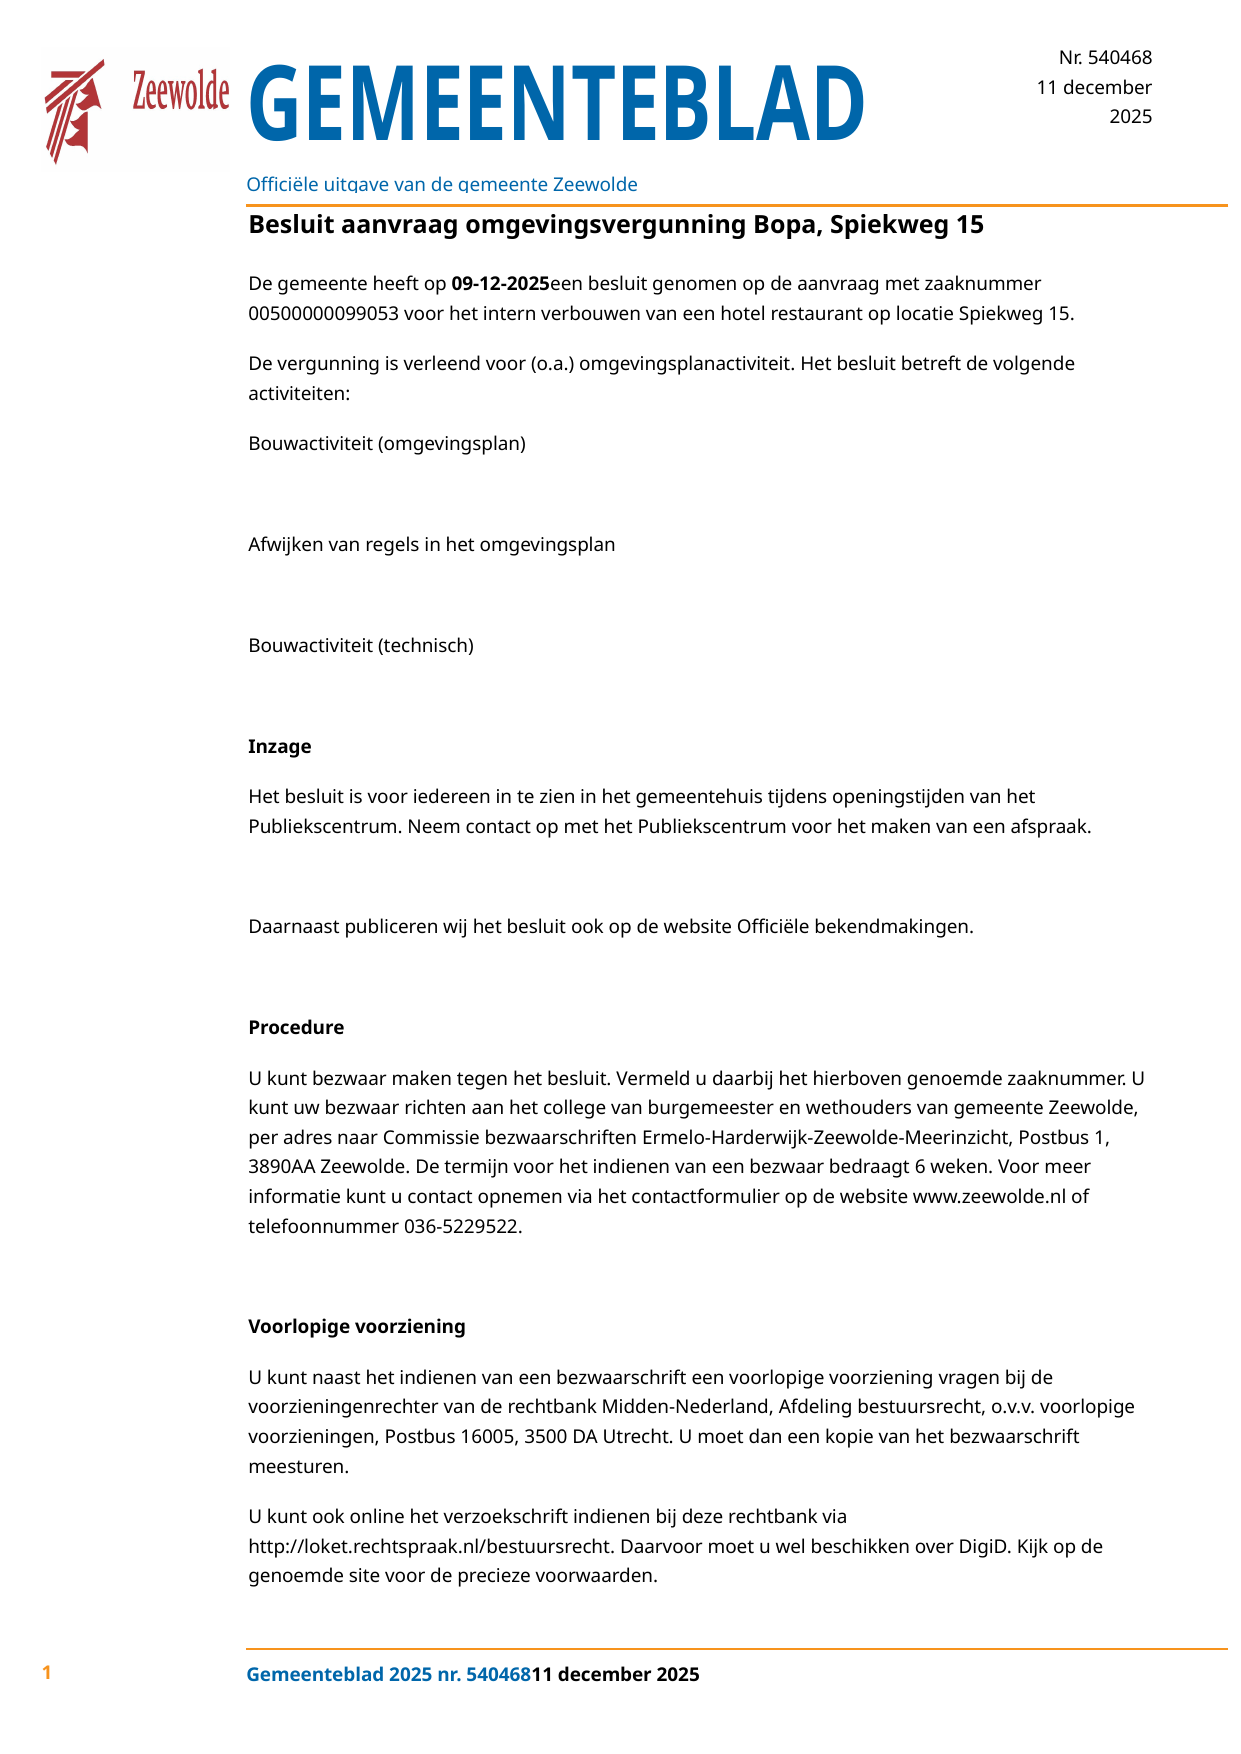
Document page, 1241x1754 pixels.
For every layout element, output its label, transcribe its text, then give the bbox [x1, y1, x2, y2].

text De vergunning is verleend voor (o.a.) omgevingsplanactiviteit. Het besluit betreft de volgende activiteiten: [248, 350, 1152, 406]
text Procedure [248, 1014, 1152, 1040]
text U kunt ook online het verzoekschrift indienen bij deze rechtbank via http://loket.rechtspraak.nl/bestuursrecht. Daarvoor moet u wel beschikken over DigiD. Kijk op de genoemde site voor de precieze voorwaarden. [248, 1503, 1152, 1588]
text Afwijken van regels in het omgevingsplan [248, 531, 1152, 557]
text Besluit aanvraag omgevingsvergunning Bopa, Spiekweg 15 [248, 207, 1152, 241]
text U kunt naast het indienen van een bezwaarschrift een voorlopige voorziening vragen bij de voorzieningenrechter van de rechtbank Midden-Nederland, Afdeling bestuursrecht, o.v.v. voorlopige voorzieningen, Postbus 16005, 3500 DA Utrecht. U moet dan een kopie van het bezwaarschrift meesturen. [248, 1364, 1152, 1478]
text Het besluit is voor iedereen in te zien in het gemeentehuis tijdens openingstijden van het Publiekscentrum. Neem contact op met het Publiekscentrum voor het maken van een afspraak. [248, 783, 1152, 838]
text Daarnaast publiceren wij het besluit ook op de website Officiële bekendmakingen. [248, 914, 1152, 939]
text U kunt bezwaar maken tegen het besluit. Vermeld u daarbij het hierboven genoemde zaaknummer. U kunt uw bezwaar richten aan het college van burgemeester en wethouders van gemeente Zeewolde, per adres naar Commissie bezwaarschriften Ermelo-Harderwijk-Zeewolde-Meerinzicht, Postbus 1, 3890AA Zeewolde. De termijn voor het indienen van een bezwaar bedraagt 6 weken. Voor meer informatie kunt u contact opnemen via het contactformulier op de website www.zeewolde.nl of telefoonnummer 036-5229522. [248, 1065, 1152, 1238]
text Bouwactiviteit (omgevingsplan) [248, 430, 1152, 456]
text De gemeente heeft op 09-12-2025een besluit genomen op de aanvraag met zaaknummer 00500000099053 voor het intern verbouwen van een hotel restaurant op locatie Spiekweg 15. [248, 270, 1152, 326]
text Inzage [248, 733, 1152, 758]
text Voorlopige voorziening [248, 1314, 1152, 1339]
picture [41, 47, 231, 172]
text Bouwactiviteit (technisch) [248, 632, 1152, 658]
